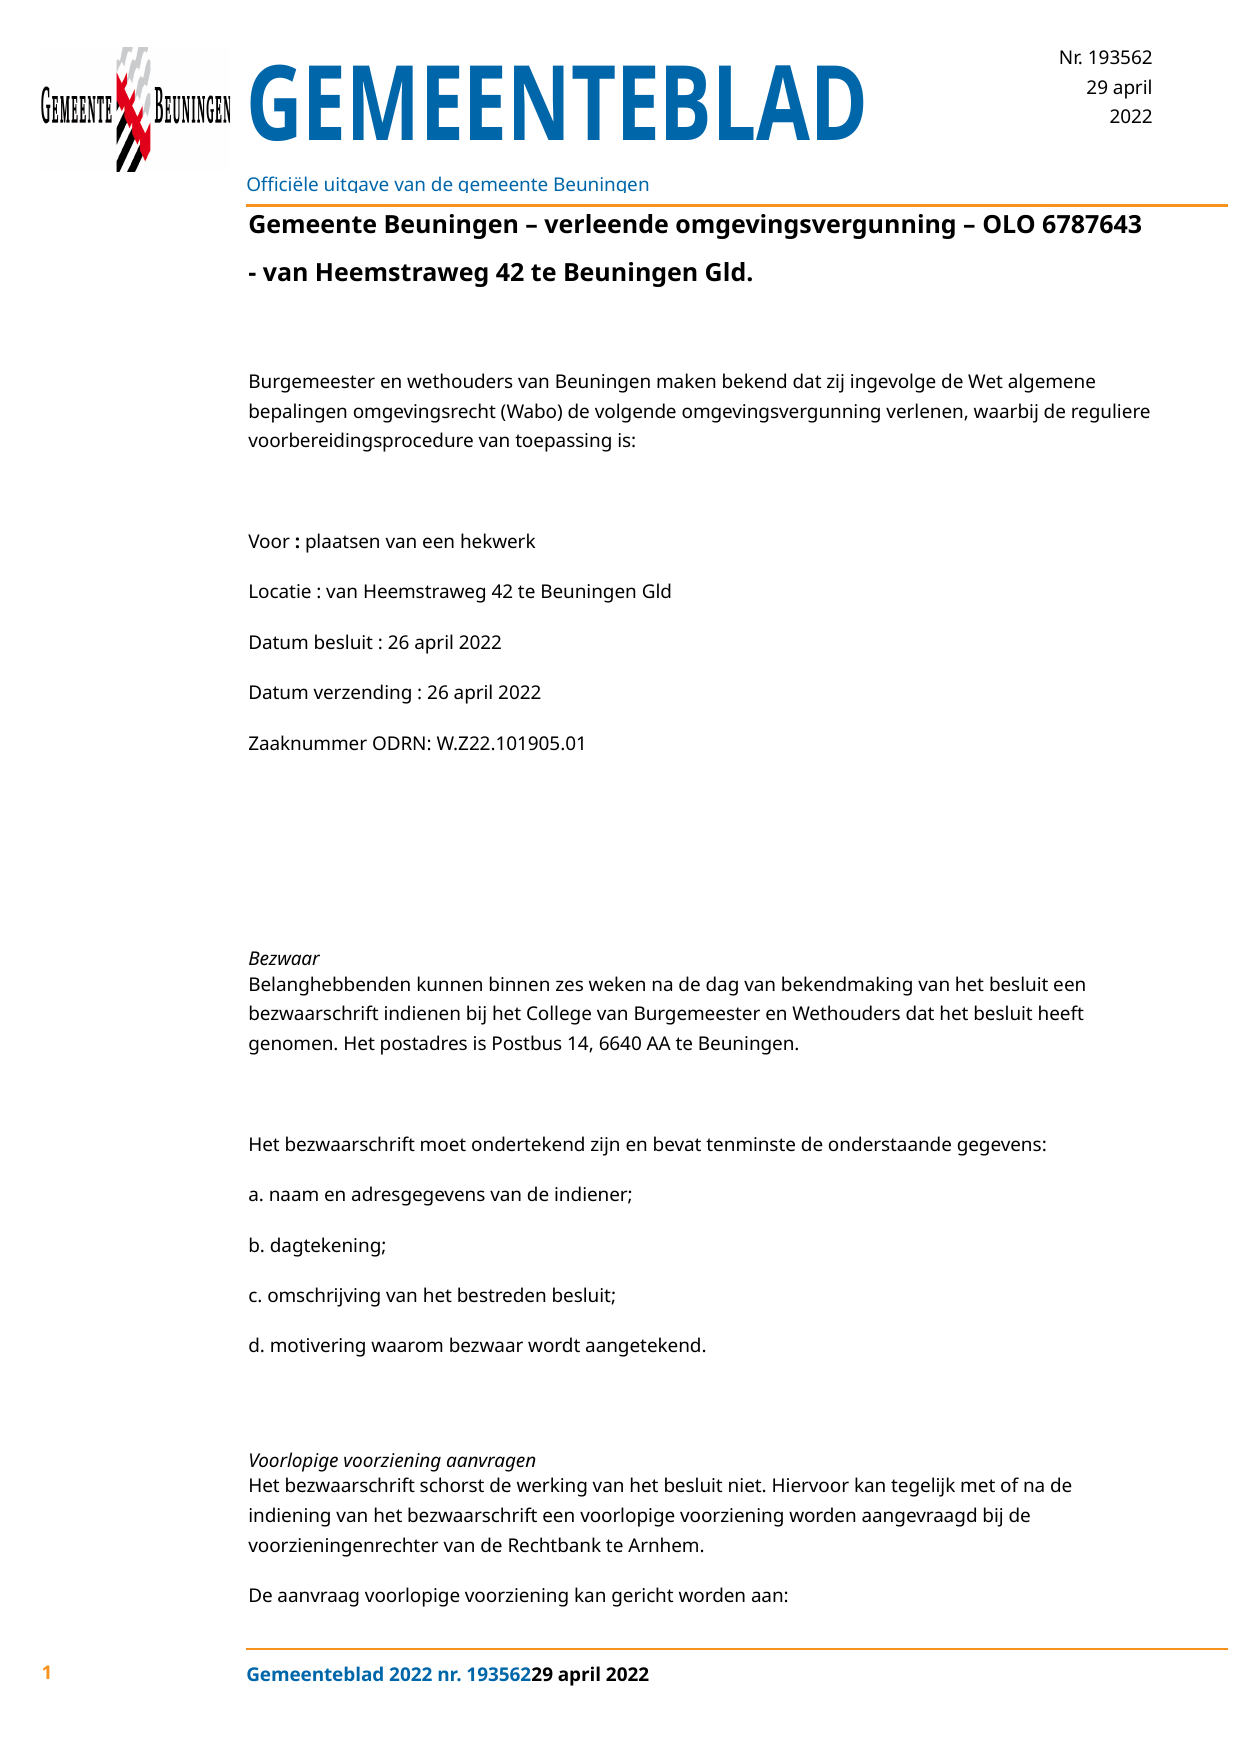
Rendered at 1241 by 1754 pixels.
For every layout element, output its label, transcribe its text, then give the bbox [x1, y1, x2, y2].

text Burgemeester en wethouders van Beuningen maken bekend dat zij ingevolge de Wet algemene bepalingen omgevingsrecht (Wabo) de volgende omgevingsvergunning verlenen, waarbij de reguliere voorbereidingsprocedure van toepassing is: [248, 368, 1152, 453]
text b. dagtekening; [248, 1232, 1152, 1257]
text De aanvraag voorlopige voorziening kan gericht worden aan: [248, 1582, 1152, 1608]
text Locatie : van Heemstraweg 42 te Beuningen Gld [248, 579, 1152, 604]
text Datum verzending : 26 april 2022 [248, 679, 1152, 705]
picture [41, 47, 231, 172]
text Datum besluit : 26 april 2022 [248, 629, 1152, 655]
text d. motivering waarom bezwaar wordt aangetekend. [248, 1333, 1152, 1358]
text Belanghebbenden kunnen binnen zes weken na de dag van bekendmaking van het besluit een bezwaarschrift indienen bij het College van Burgemeester en Wethouders dat het besluit heeft genomen. Het postadres is Postbus 14, 6640 AA te Beuningen. [248, 971, 1152, 1056]
text Gemeente Beuningen – verleende omgevingsvergunning – OLO 6787643 - van Heemstraweg 42 te Beuningen Gld. [248, 207, 1152, 288]
text a. naam en adresgegevens van de indiener; [248, 1181, 1152, 1207]
text Zaaknummer ODRN: W.Z22.101905.01 [248, 730, 1152, 756]
text Bezwaar [248, 945, 1152, 971]
text Voor : plaatsen van een hekwerk [248, 528, 1152, 554]
text c. omschrijving van het bestreden besluit; [248, 1282, 1152, 1308]
text Het bezwaarschrift moet ondertekend zijn en bevat tenminste de onderstaande gegevens: [248, 1131, 1152, 1157]
text Voorlopige voorziening aanvragen [248, 1447, 1152, 1473]
text Het bezwaarschrift schorst de werking van het besluit niet. Hiervoor kan tegelijk met of na de indiening van het bezwaarschrift een voorlopige voorziening worden aangevraagd bij de voorzieningenrechter van de Rechtbank te Arnhem. [248, 1473, 1152, 1558]
